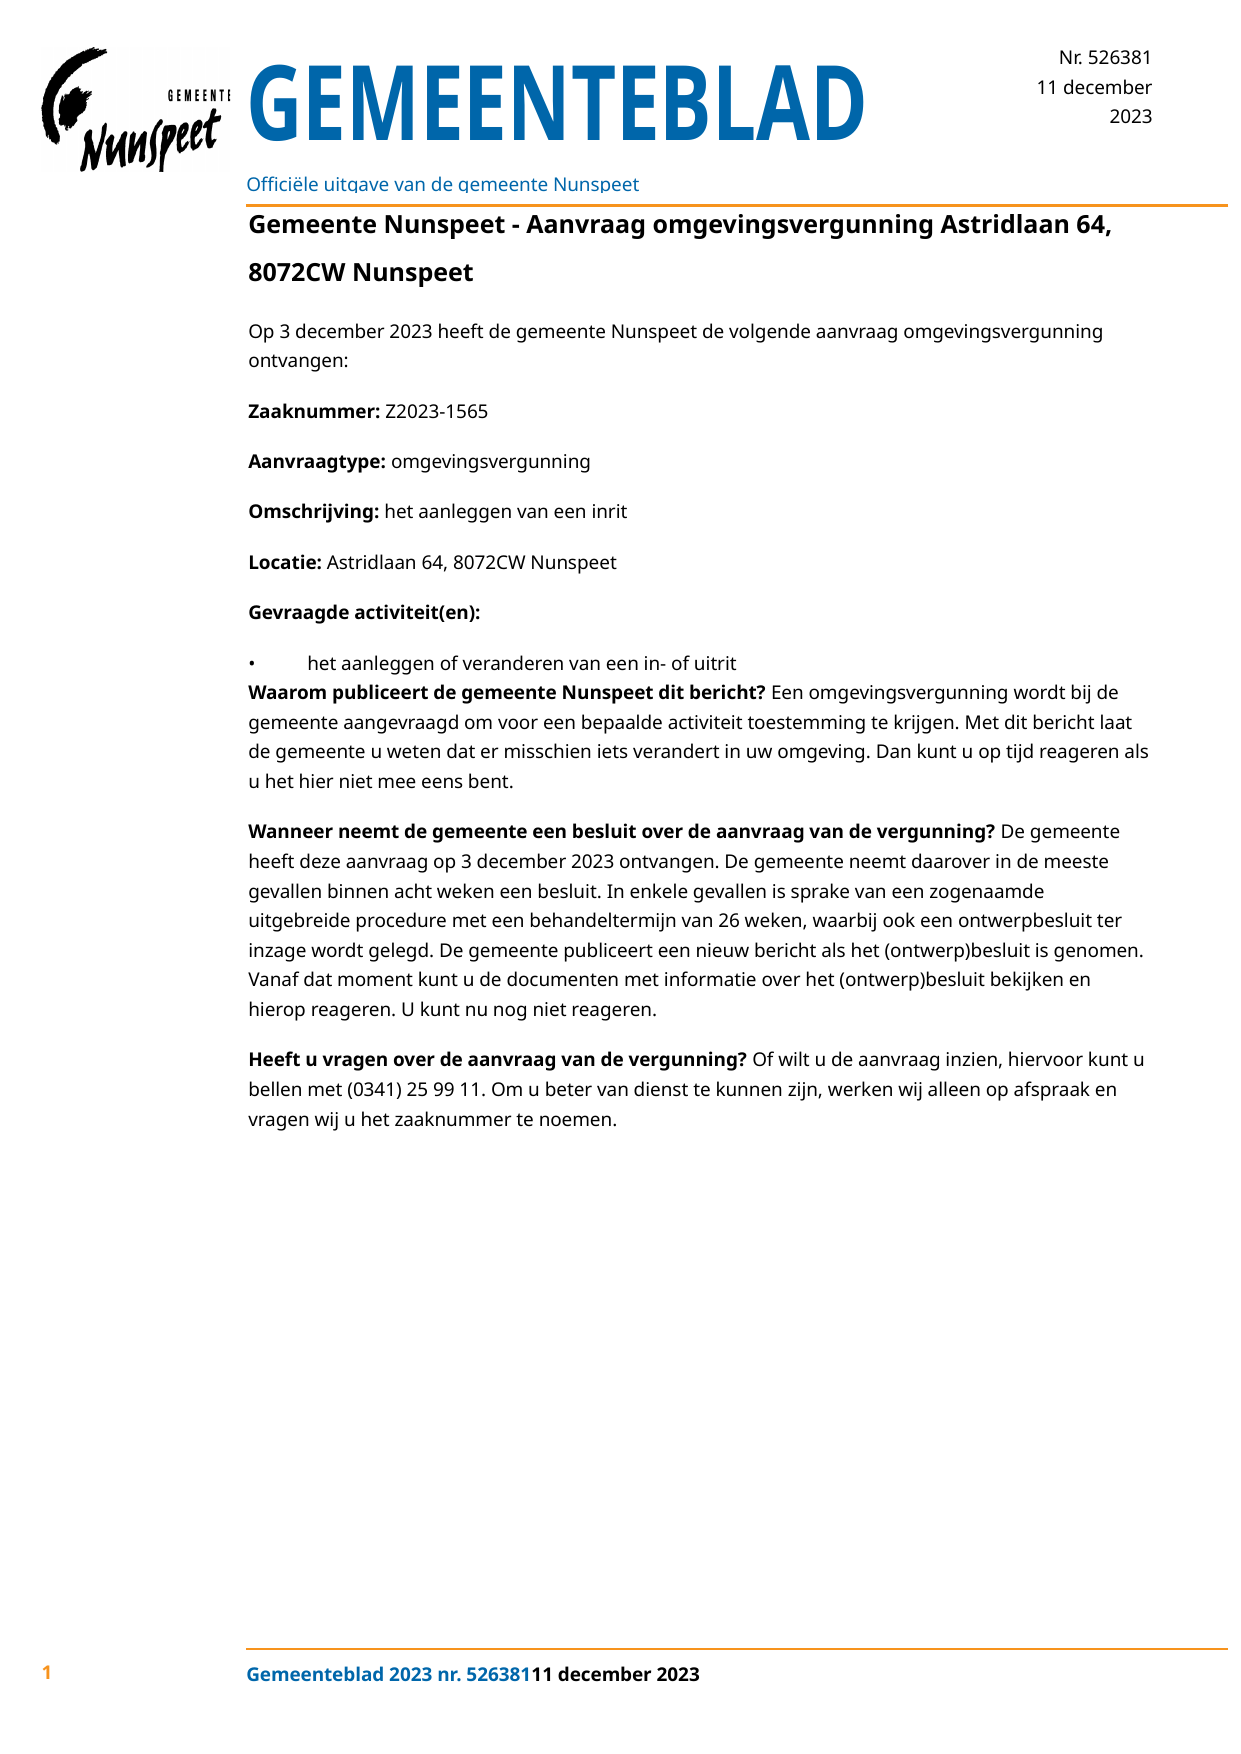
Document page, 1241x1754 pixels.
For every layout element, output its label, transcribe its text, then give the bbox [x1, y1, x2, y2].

picture [41, 47, 231, 172]
text Gevraagde activiteit(en): [248, 599, 1152, 625]
text Heeft u vragen over de aanvraag van de vergunning? Of wilt u de aanvraag inzien, hiervoor kunt u bellen met (0341) 25 99 11. Om u beter van dienst te kunnen zijn, werken wij alleen op afspraak en vragen wij u het zaaknummer te noemen. [248, 1047, 1152, 1132]
list het aanleggen of veranderen van een in- of uitrit [248, 650, 1152, 676]
text Waarom publiceert de gemeente Nunspeet dit bericht? Een omgevingsvergunning wordt bij de gemeente aangevraagd om voor een bepaalde activiteit toestemming te krijgen. Met dit bericht laat de gemeente u weten dat er misschien iets verandert in uw omgeving. Dan kunt u op tijd reageren als u het hier niet mee eens bent. [248, 679, 1152, 794]
text Wanneer neemt de gemeente een besluit over de aanvraag van de vergunning? De gemeente heeft deze aanvraag op 3 december 2023 ontvangen. De gemeente neemt daarover in de meeste gevallen binnen acht weken een besluit. In enkele gevallen is sprake van een zogenaamde uitgebreide procedure met een behandeltermijn van 26 weken, waarbij ook een ontwerpbesluit ter inzage wordt gelegd. De gemeente publiceert een nieuw bericht als het (ontwerp)besluit is genomen. Vanaf dat moment kunt u de documenten met informatie over het (ontwerp)besluit bekijken en hierop reageren. U kunt nu nog niet reageren. [248, 819, 1152, 1022]
text Zaaknummer: Z2023-1565 [248, 398, 1152, 424]
text Omschrijving: het aanleggen van een inrit [248, 499, 1152, 524]
text Gemeente Nunspeet - Aanvraag omgevingsvergunning Astridlaan 64, 8072CW Nunspeet [248, 207, 1152, 288]
text Op 3 december 2023 heeft de gemeente Nunspeet de volgende aanvraag omgevingsvergunning ontvangen: [248, 318, 1152, 373]
text Locatie: Astridlaan 64, 8072CW Nunspeet [248, 549, 1152, 575]
text Aanvraagtype: omgevingsvergunning [248, 448, 1152, 474]
